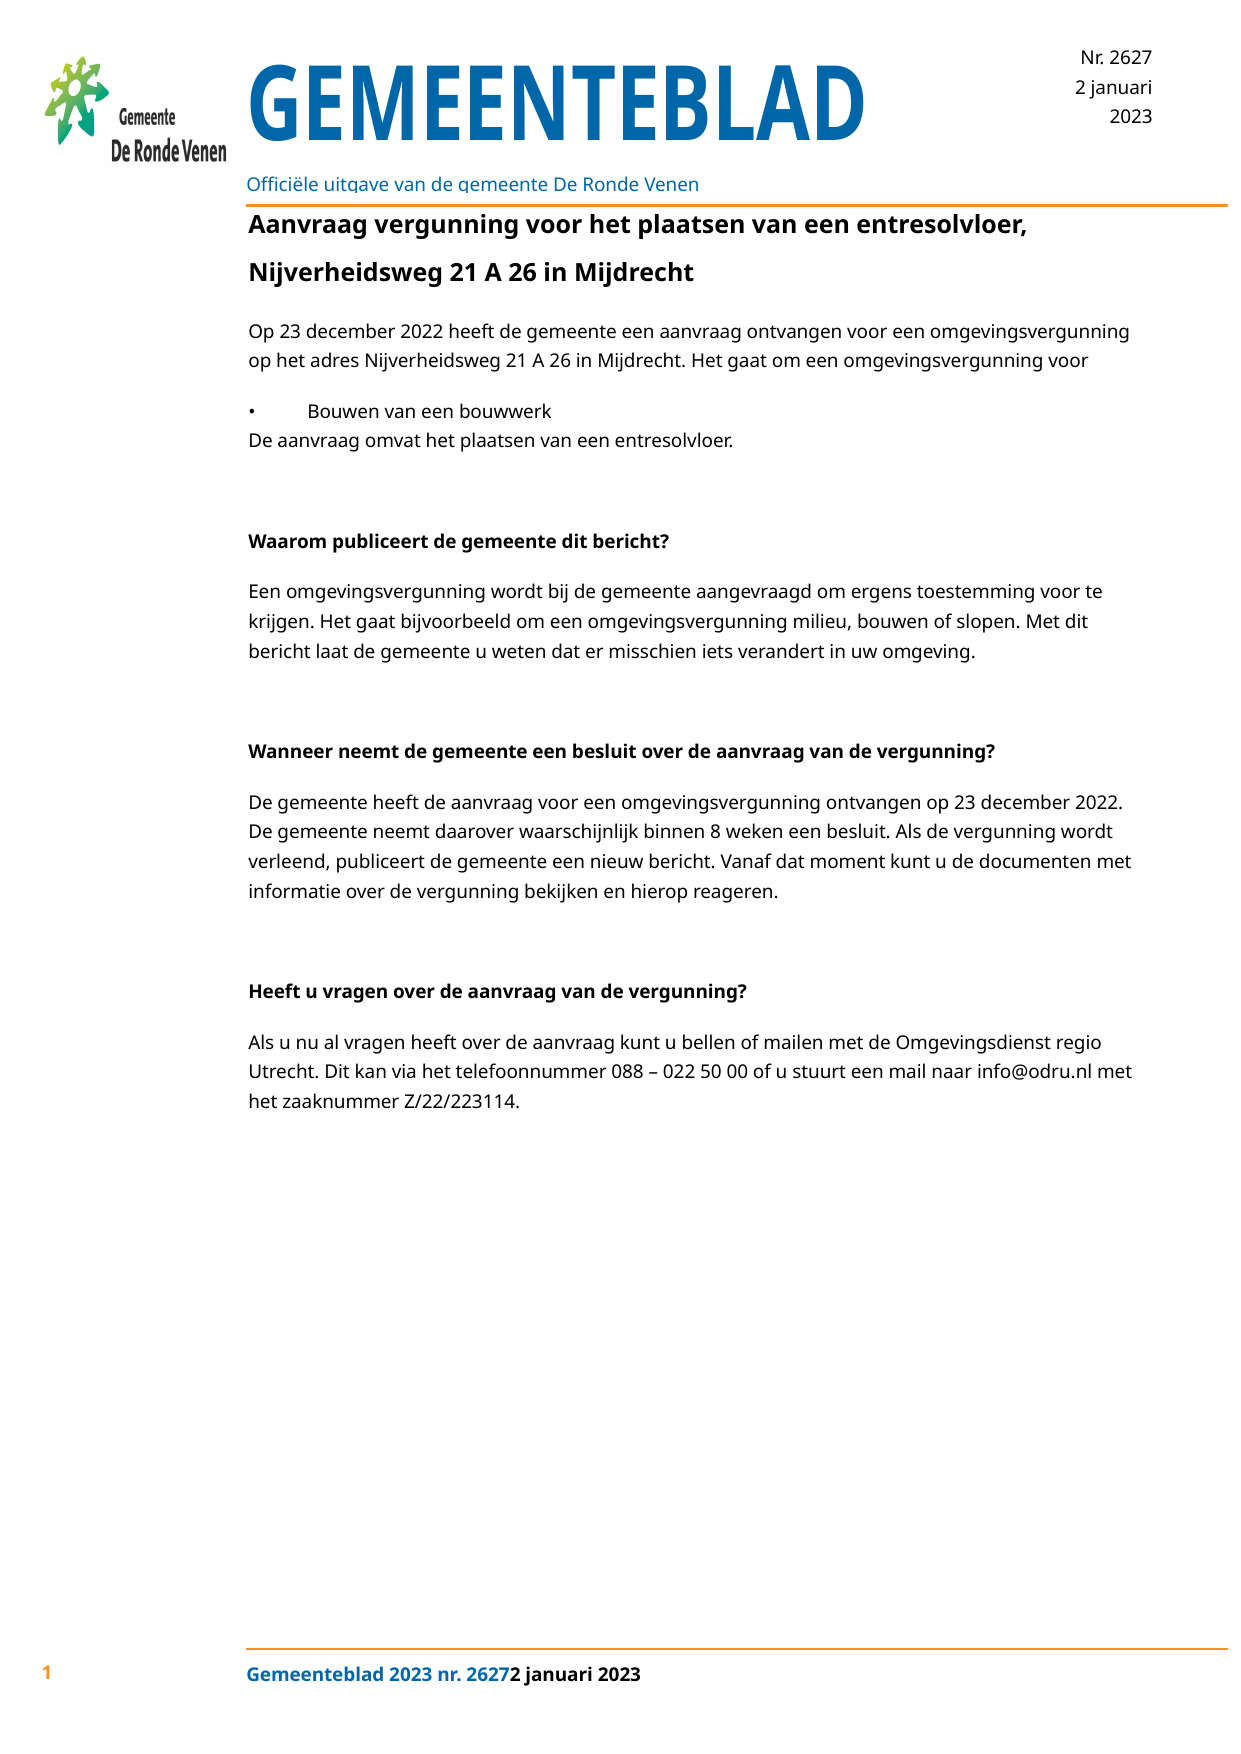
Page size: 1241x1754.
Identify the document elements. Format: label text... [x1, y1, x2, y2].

list Bouwen van een bouwwerk [248, 398, 1152, 424]
text Aanvraag vergunning voor het plaatsen van een entresolvloer, Nijverheidsweg 21 A 26 in Mijdrecht [248, 207, 1152, 288]
text Op 23 december 2022 heeft de gemeente een aanvraag ontvangen voor een omgevingsvergunning op het adres Nijverheidsweg 21 A 26 in Mijdrecht. Het gaat om een omgevingsvergunning voor [248, 318, 1152, 373]
text Wanneer neemt de gemeente een besluit over de aanvraag van de vergunning? [248, 739, 1152, 764]
text Als u nu al vragen heeft over de aanvraag kunt u bellen of mailen met de Omgevingsdienst regio Utrecht. Dit kan via het telefoonnummer 088 – 022 50 00 of u stuurt een mail naar info@odru.nl met het zaaknummer Z/22/223114. [248, 1029, 1152, 1114]
text Heeft u vragen over de aanvraag van de vergunning? [248, 979, 1152, 1004]
text De gemeente heeft de aanvraag voor een omgevingsvergunning ontvangen op 23 december 2022. De gemeente neemt daarover waarschijnlijk binnen 8 weken een besluit. Als de vergunning wordt verleend, publiceert de gemeente een nieuw bericht. Vanaf dat moment kunt u de documenten met informatie over de vergunning bekijken en hierop reageren. [248, 789, 1152, 904]
text Waarom publiceert de gemeente dit bericht? [248, 528, 1152, 554]
picture [41, 47, 231, 172]
text De aanvraag omvat het plaatsen van een entresolvloer. [248, 427, 1152, 453]
text Een omgevingsvergunning wordt bij de gemeente aangevraagd om ergens toestemming voor te krijgen. Het gaat bijvoorbeeld om een omgevingsvergunning milieu, bouwen of slopen. Met dit bericht laat de gemeente u weten dat er misschien iets verandert in uw omgeving. [248, 579, 1152, 664]
